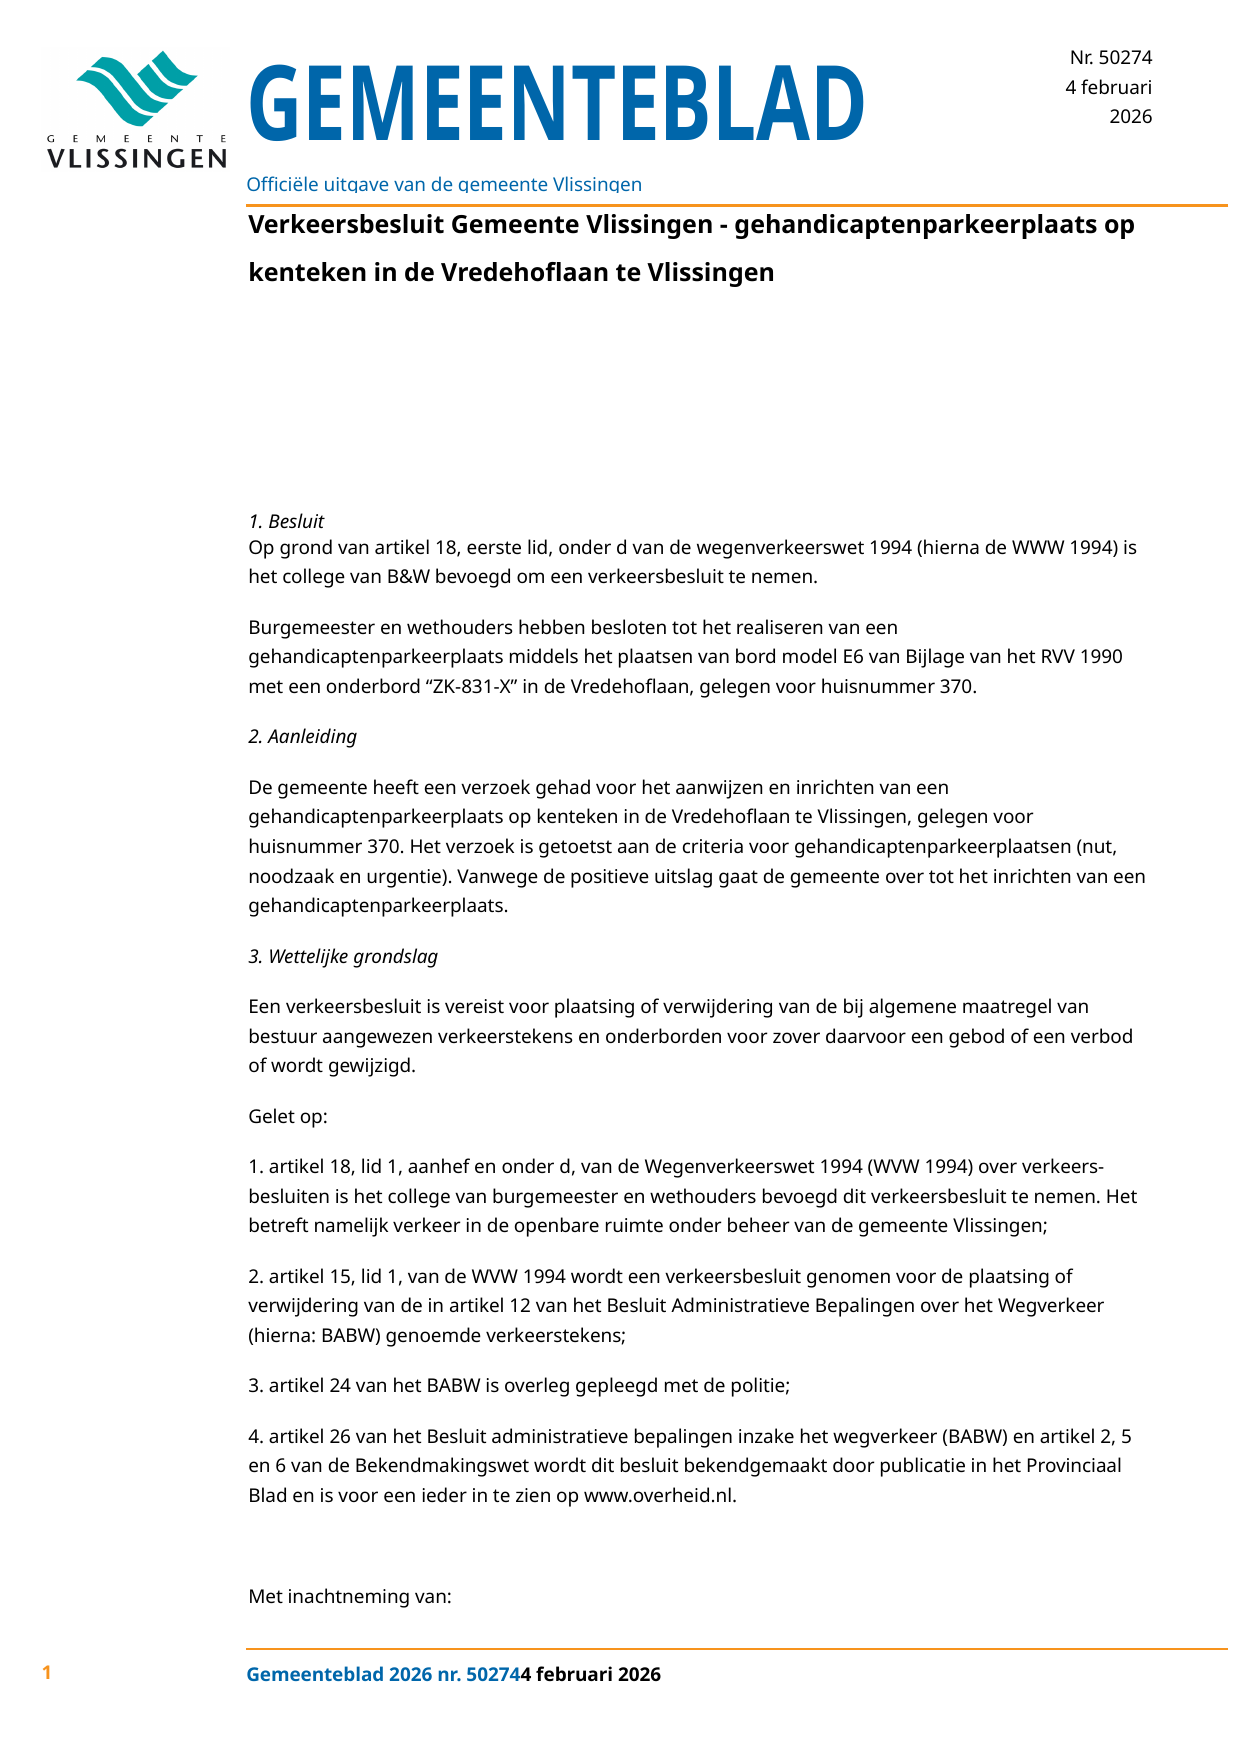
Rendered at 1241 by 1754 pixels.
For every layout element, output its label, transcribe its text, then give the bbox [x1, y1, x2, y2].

text 1. Besluit [248, 508, 1152, 534]
text 2. artikel 15, lid 1, van de WVW 1994 wordt een verkeersbesluit genomen voor de plaatsing of verwijdering van de in artikel 12 van het Besluit Administratieve Bepalingen over het Wegverkeer (hierna: BABW) genoemde verkeerstekens; [248, 1263, 1152, 1348]
text Verkeersbesluit Gemeente Vlissingen - gehandicaptenparkeerplaats op kenteken in de Vredehoflaan te Vlissingen [248, 207, 1152, 288]
text 2. Aanleiding [248, 724, 1152, 749]
text 4. artikel 26 van het Besluit administratieve bepalingen inzake het wegverkeer (BABW) en artikel 2, 5 en 6 van de Bekendmakingswet wordt dit besluit bekendgemaakt door publicatie in het Provinciaal Blad en is voor een ieder in te zien op www.overheid.nl. [248, 1423, 1152, 1508]
text Een verkeersbesluit is vereist voor plaatsing of verwijdering van de bij algemene maatregel van bestuur aangewezen verkeerstekens en onderborden voor zover daarvoor een gebod of een verbod of wordt gewijzigd. [248, 993, 1152, 1078]
text Met inachtneming van: [248, 1583, 1152, 1609]
text De gemeente heeft een verzoek gehad voor het aanwijzen en inrichten van een gehandicaptenparkeerplaats op kenteken in de Vredehoflaan te Vlissingen, gelegen voor huisnummer 370. Het verzoek is getoetst aan de criteria voor gehandicaptenparkeerplaatsen (nut, noodzaak en urgentie). Vanwege de positieve uitslag gaat de gemeente over tot het inrichten van een gehandicaptenparkeerplaats. [248, 774, 1152, 918]
picture [41, 47, 231, 172]
text 3. Wettelijke grondslag [248, 943, 1152, 969]
text 1. artikel 18, lid 1, aanhef en onder d, van de Wegenverkeerswet 1994 (WVW 1994) over verkeers- besluiten is het college van burgemeester en wethouders bevoegd dit verkeersbesluit te nemen. Het betreft namelijk verkeer in de openbare ruimte onder beheer van de gemeente Vlissingen; [248, 1153, 1152, 1238]
text Burgemeester en wethouders hebben besloten tot het realiseren van een gehandicaptenparkeerplaats middels het plaatsen van bord model E6 van Bijlage van het RVV 1990 met een onderbord “ZK-831-X” in de Vredehoflaan, gelegen voor huisnummer 370. [248, 614, 1152, 699]
text 3. artikel 24 van het BABW is overleg gepleegd met de politie; [248, 1372, 1152, 1398]
text Gelet op: [248, 1103, 1152, 1129]
text Op grond van artikel 18, eerste lid, onder d van de wegenverkeerswet 1994 (hierna de WWW 1994) is het college van B&W bevoegd om een verkeersbesluit te nemen. [248, 534, 1152, 589]
